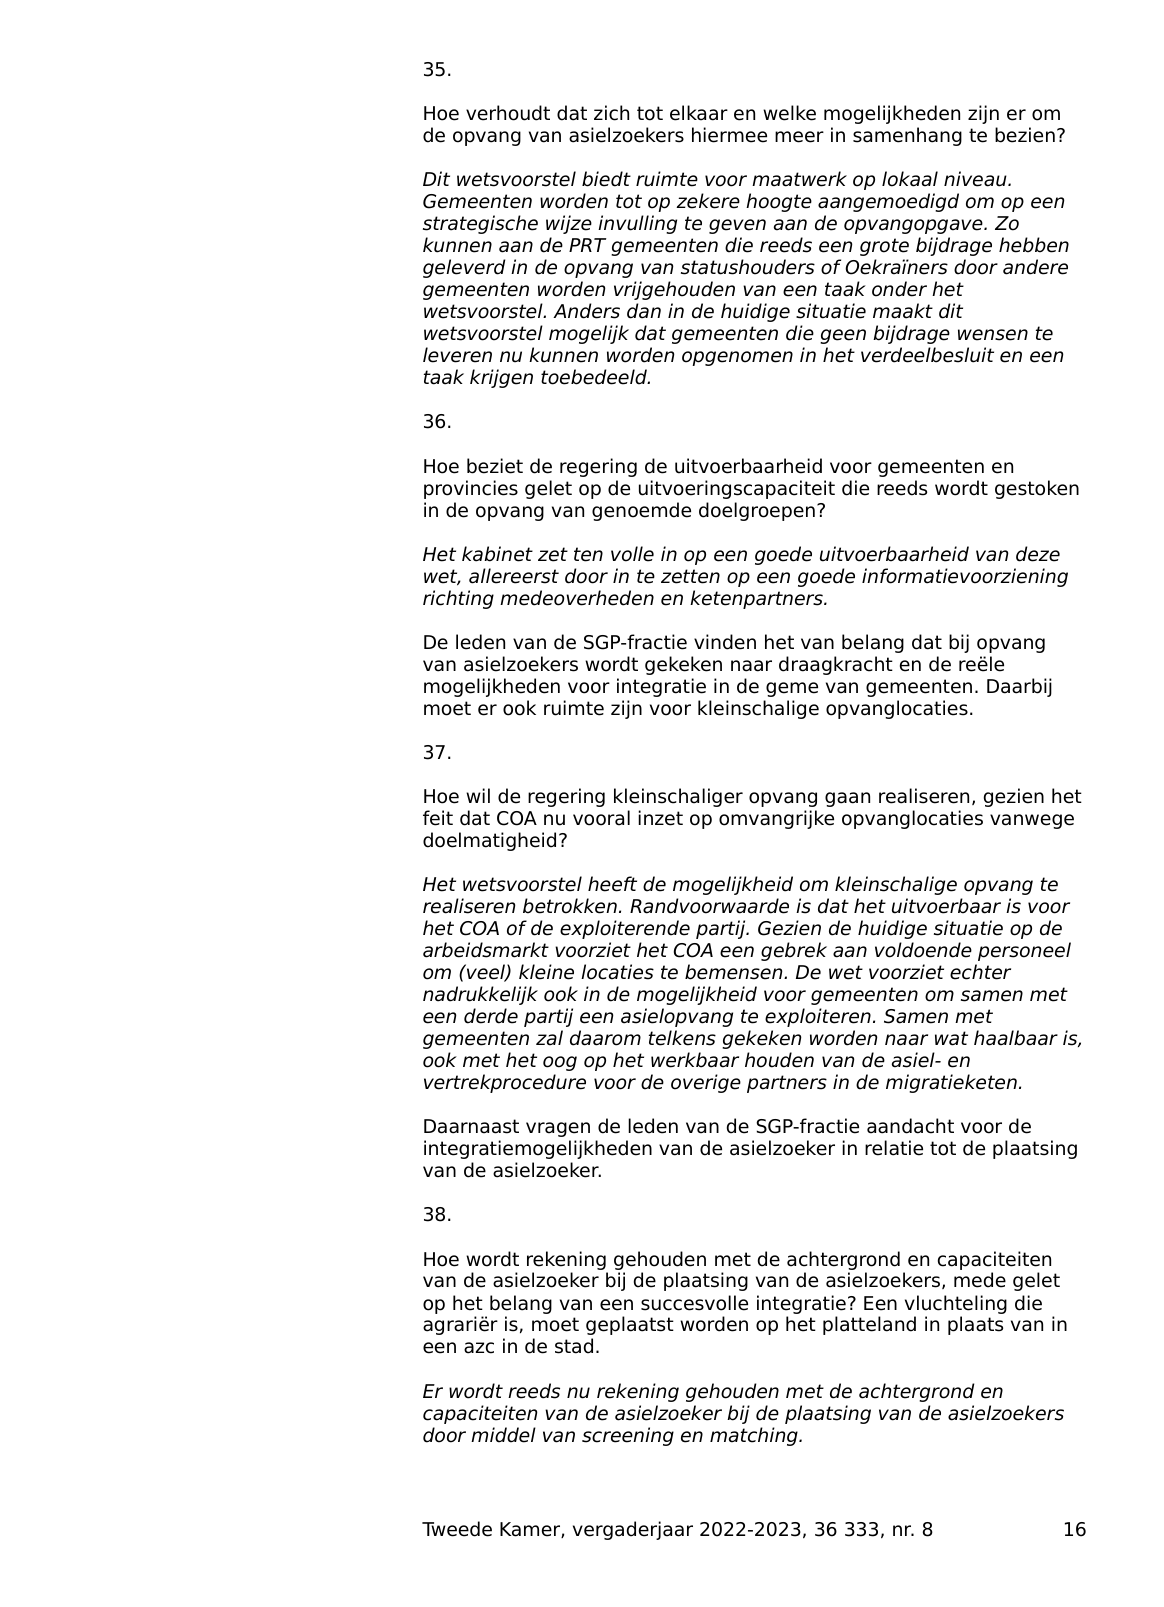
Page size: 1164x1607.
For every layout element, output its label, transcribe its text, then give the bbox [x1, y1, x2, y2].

subtitle 35. [422, 59, 1087, 81]
text Hoe wordt rekening gehouden met de achtergrond en capaciteiten van de asielzoeker bij de plaatsing van de asielzoekers, mede gelet op het belang van een succesvolle integratie? Een vluchteling die agrariër is, moet geplaatst worden op het platteland in plaats van in een azc in de stad. [422, 1248, 1087, 1358]
subtitle 36. [422, 411, 1087, 433]
text Het wetsvoorstel heeft de mogelijkheid om kleinschalige opvang te realiseren betrokken. Randvoorwaarde is dat het uitvoerbaar is voor het COA of de exploiterende partij. Gezien de huidige situatie op de arbeidsmarkt voorziet het COA een gebrek aan voldoende personeel om (veel) kleine locaties te bemensen. De wet voorziet echter nadrukkelijk ook in de mogelijkheid voor gemeenten om samen met een derde partij een asielopvang te exploiteren. Samen met gemeenten zal daarom telkens gekeken worden naar wat haalbaar is, ook met het oog op het werkbaar houden van de asiel- en vertrekprocedure voor de overige partners in de migratieketen. [422, 874, 1087, 1094]
subtitle 38. [422, 1204, 1087, 1226]
text Er wordt reeds nu rekening gehouden met de achtergrond en capaciteiten van de asielzoeker bij de plaatsing van de asielzoekers door middel van screening en matching. [422, 1381, 1087, 1446]
text Het kabinet zet ten volle in op een goede uitvoerbaarheid van deze wet, allereerst door in te zetten op een goede informatievoorziening richting medeoverheden en ketenpartners. [422, 544, 1087, 609]
text Hoe beziet de regering de uitvoerbaarheid voor gemeenten en provincies gelet op de uitvoeringscapaciteit die reeds wordt gestoken in de opvang van genoemde doelgroepen? [422, 456, 1087, 521]
text Hoe wil de regering kleinschaliger opvang gaan realiseren, gezien het feit dat COA nu vooral inzet op omvangrijke opvanglocaties vanwege doelmatigheid? [422, 786, 1087, 852]
subtitle 37. [422, 742, 1087, 764]
text Daarnaast vragen de leden van de SGP-fractie aandacht voor de integratiemogelijkheden van de asielzoeker in relatie tot de plaatsing van de asielzoeker. [422, 1116, 1087, 1182]
text Dit wetsvoorstel biedt ruimte voor maatwerk op lokaal niveau. Gemeenten worden tot op zekere hoogte aangemoedigd om op een strategische wijze invulling te geven aan de opvangopgave. Zo kunnen aan de PRT gemeenten die reeds een grote bijdrage hebben geleverd in de opvang van statushouders of Oekraïners door andere gemeenten worden vrijgehouden van een taak onder het wetsvoorstel. Anders dan in de huidige situatie maakt dit wetsvoorstel mogelijk dat gemeenten die geen bijdrage wensen te leveren nu kunnen worden opgenomen in het verdeelbesluit en een taak krijgen toebedeeld. [422, 169, 1087, 389]
text Hoe verhoudt dat zich tot elkaar en welke mogelijkheden zijn er om de opvang van asielzoekers hiermee meer in samenhang te bezien? [422, 103, 1087, 147]
text De leden van de SGP-fractie vinden het van belang dat bij opvang van asielzoekers wordt gekeken naar draagkracht en de reële mogelijkheden voor integratie in de geme van gemeenten. Daarbij moet er ook ruimte zijn voor kleinschalige opvanglocaties. [422, 632, 1087, 720]
